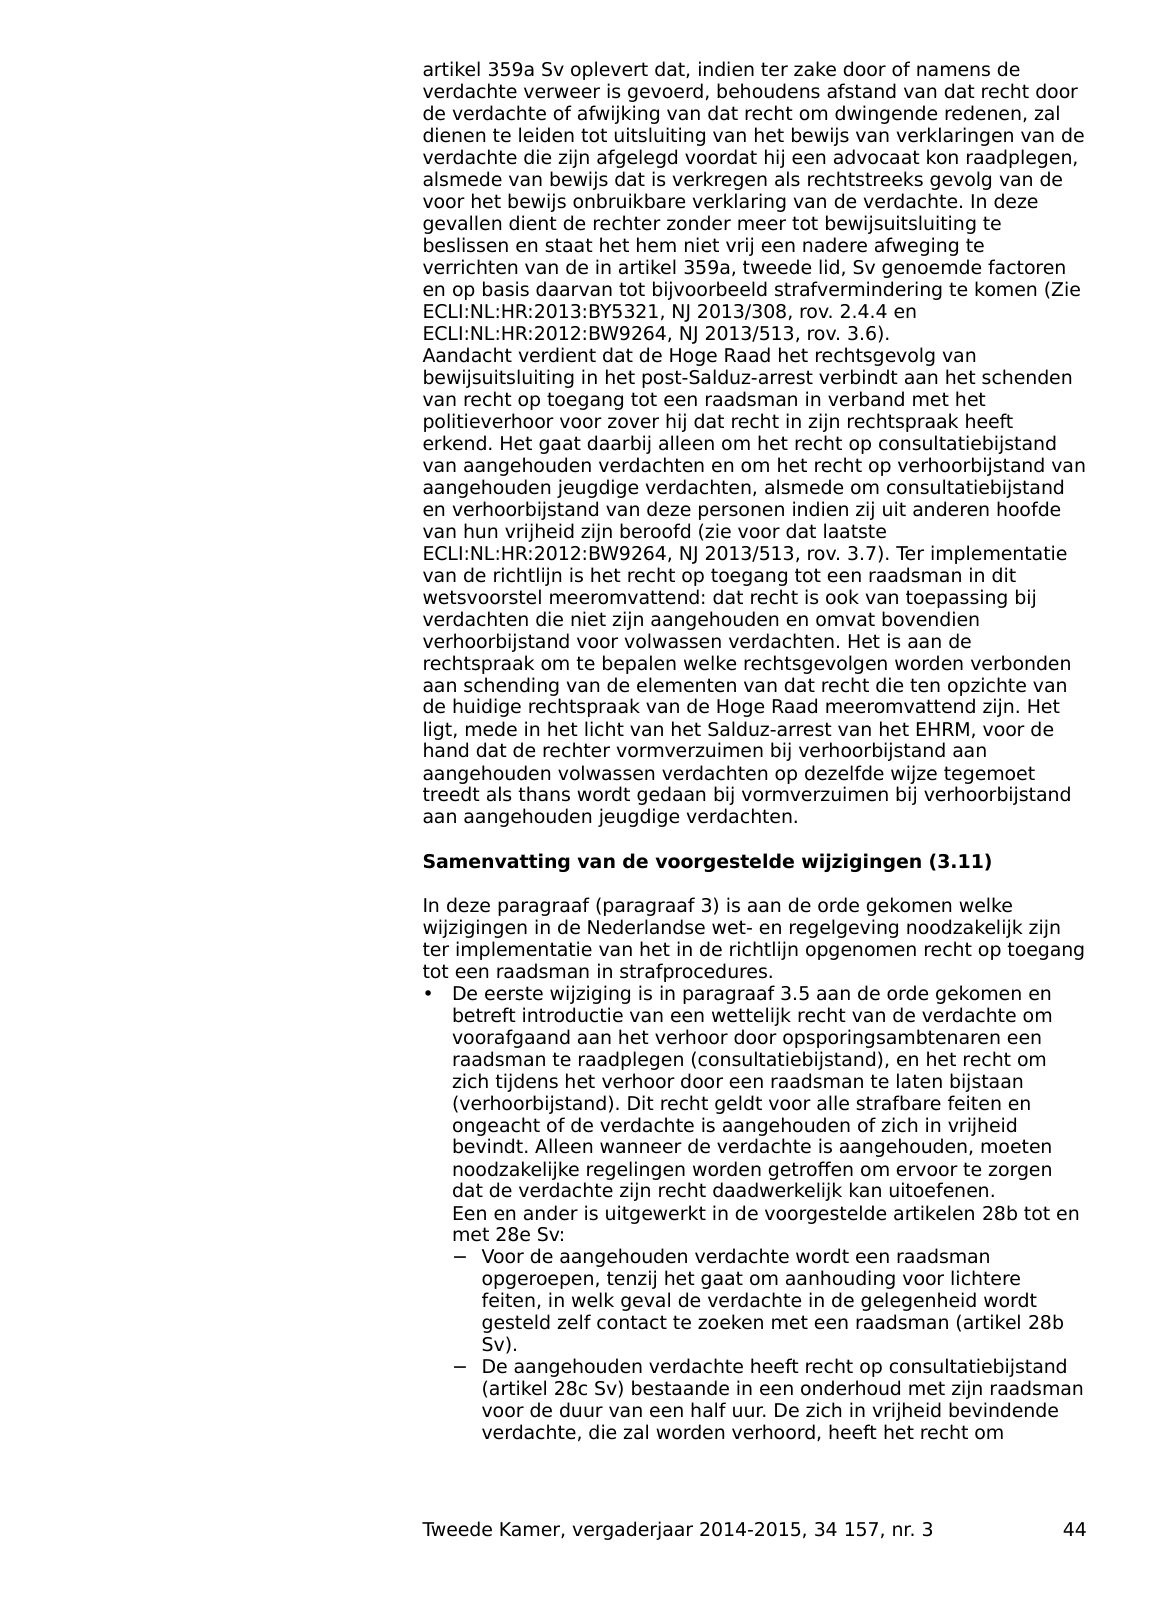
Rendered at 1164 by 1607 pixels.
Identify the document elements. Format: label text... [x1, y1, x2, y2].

text Een en ander is uitgewerkt in de voorgestelde artikelen 28b tot en met 28e Sv: [452, 1202, 1087, 1246]
subtitle Samenvatting van de voorgestelde wijzigingen (3.11) [422, 851, 1087, 872]
text • De eerste wijziging is in paragraaf 3.5 aan de orde gekomen en betreft introductie van een wettelijk recht van de verdachte om voorafgaand aan het verhoor door opsporingsambtenaren een raadsman te raadplegen (consultatiebijstand), en het recht om zich tijdens het verhoor door een raadsman te laten bijstaan (verhoorbijstand). Dit recht geldt voor alle strafbare feiten en ongeacht of de verdachte is aangehouden of zich in vrijheid bevindt. Alleen wanneer de verdachte is aangehouden, moeten noodzakelijke regelingen worden getroffen om ervoor te zorgen dat de verdachte zijn recht daadwerkelijk kan uitoefenen. [422, 983, 1087, 1202]
text − Voor de aangehouden verdachte wordt een raadsman opgeroepen, tenzij het gaat om aanhouding voor lichtere feiten, in welk geval de verdachte in de gelegenheid wordt gesteld zelf contact te zoeken met een raadsman (artikel 28b Sv). [452, 1246, 1087, 1356]
text In deze paragraaf (paragraaf 3) is aan de orde gekomen welke wijzigingen in de Nederlandse wet- en regelgeving noodzakelijk zijn ter implementatie van het in de richtlijn opgenomen recht op toegang tot een raadsman in strafprocedures. [422, 895, 1087, 983]
text − De aangehouden verdachte heeft recht op consultatiebijstand (artikel 28c Sv) bestaande in een onderhoud met zijn raadsman voor de duur van een half uur. De zich in vrijheid bevindende verdachte, die zal worden verhoord, heeft het recht om [452, 1356, 1087, 1444]
text Aandacht verdient dat de Hoge Raad het rechtsgevolg van bewijsuitsluiting in het post-Salduz-arrest verbindt aan het schenden van recht op toegang tot een raadsman in verband met het politieverhoor voor zover hij dat recht in zijn rechtspraak heeft erkend. Het gaat daarbij alleen om het recht op consultatiebijstand van aangehouden verdachten en om het recht op verhoorbijstand van aangehouden jeugdige verdachten, alsmede om consultatiebijstand en verhoorbijstand van deze personen indien zij uit anderen hoofde van hun vrijheid zijn beroofd (zie voor dat laatste ECLI:NL:HR:2012:BW9264, NJ 2013/513, rov. 3.7). Ter implementatie van de richtlijn is het recht op toegang tot een raadsman in dit wetsvoorstel meeromvattend: dat recht is ook van toepassing bij verdachten die niet zijn aangehouden en omvat bovendien verhoorbijstand voor volwassen verdachten. Het is aan de rechtspraak om te bepalen welke rechtsgevolgen worden verbonden aan schending van de elementen van dat recht die ten opzichte van de huidige rechtspraak van de Hoge Raad meeromvattend zijn. Het ligt, mede in het licht van het Salduz-arrest van het EHRM, voor de hand dat de rechter vormverzuimen bij verhoorbijstand aan aangehouden volwassen verdachten op dezelfde wijze tegemoet treedt als thans wordt gedaan bij vormverzuimen bij verhoorbijstand aan aangehouden jeugdige verdachten. [422, 345, 1087, 828]
text artikel 359a Sv oplevert dat, indien ter zake door of namens de verdachte verweer is gevoerd, behoudens afstand van dat recht door de verdachte of afwijking van dat recht om dwingende redenen, zal dienen te leiden tot uitsluiting van het bewijs van verklaringen van de verdachte die zijn afgelegd voordat hij een advocaat kon raadplegen, alsmede van bewijs dat is verkregen als rechtstreeks gevolg van de voor het bewijs onbruikbare verklaring van de verdachte. In deze gevallen dient de rechter zonder meer tot bewijsuitsluiting te beslissen en staat het hem niet vrij een nadere afweging te verrichten van de in artikel 359a, tweede lid, Sv genoemde factoren en op basis daarvan tot bijvoorbeeld strafvermindering te komen (Zie ECLI:NL:HR:2013:BY5321, NJ 2013/308, rov. 2.4.4 en ECLI:NL:HR:2012:BW9264, NJ 2013/513, rov. 3.6). [422, 59, 1087, 345]
